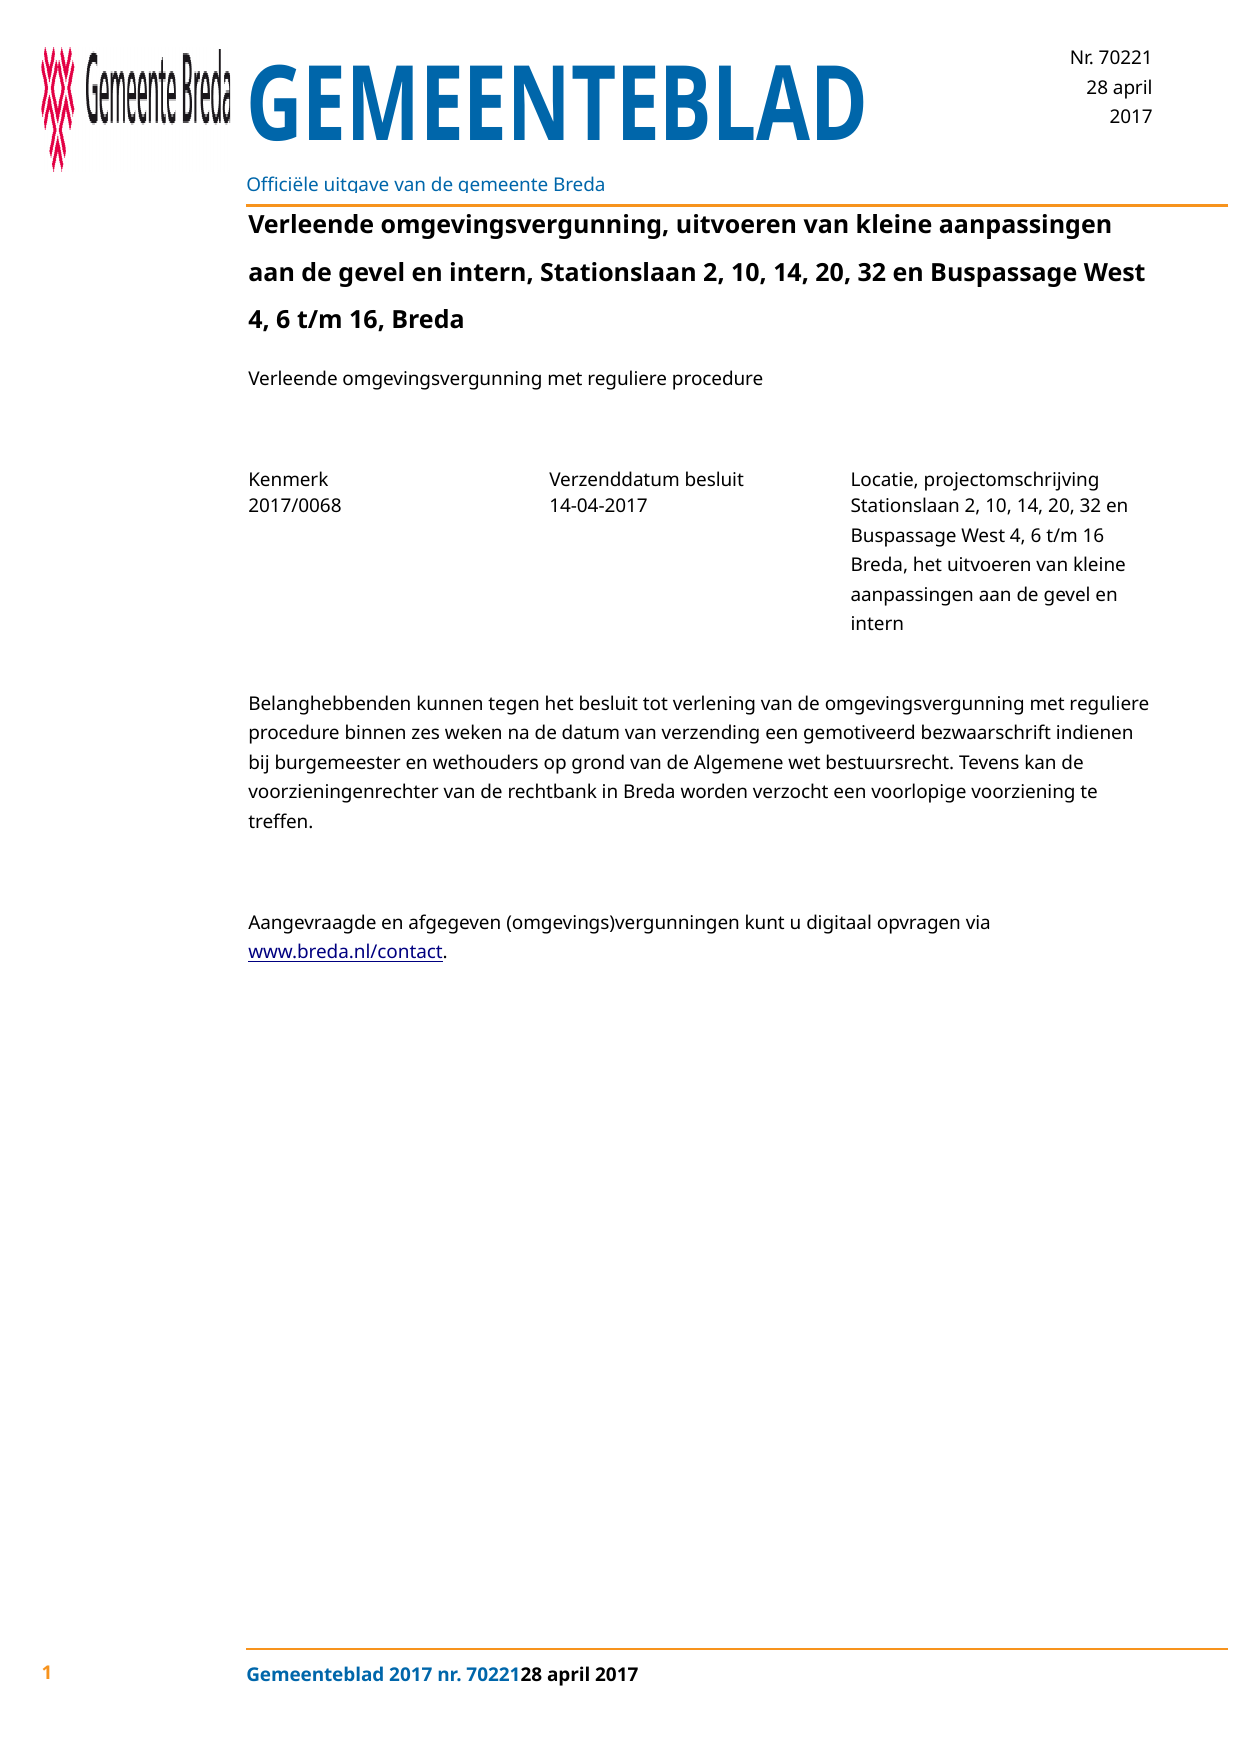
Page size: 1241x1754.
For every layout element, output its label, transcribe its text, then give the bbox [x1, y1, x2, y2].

table_header Locatie, projectomschrijving [850, 466, 1152, 492]
text Belanghebbenden kunnen tegen het besluit tot verlening van de omgevingsvergunning met reguliere procedure binnen zes weken na de datum van verzending een gemotiveerd bezwaarschrift indienen bij burgemeester en wethouders op grond van de Algemene wet bestuursrecht. Tevens kan de voorzieningenrechter van de rechtbank in Breda worden verzocht een voorlopige voorziening te treffen. [248, 690, 1152, 834]
text Aangevraagde en afgegeven (omgevings)vergunningen kunt u digitaal opvragen via www.breda.nl/contact. [248, 909, 1152, 964]
table_header Kenmerk [248, 466, 549, 492]
table_cell 14-04-2017 [549, 492, 850, 636]
text Verleende omgevingsvergunning met reguliere procedure [248, 366, 1152, 391]
table_cell Stationslaan 2, 10, 14, 20, 32 en Buspassage West 4, 6 t/m 16 Breda, het uitvoeren van kleine aanpassingen aan de gevel en intern [850, 492, 1152, 636]
table_cell 2017/0068 [248, 492, 549, 636]
text Verleende omgevingsvergunning, uitvoeren van kleine aanpassingen aan de gevel en intern, Stationslaan 2, 10, 14, 20, 32 en Buspassage West 4, 6 t/m 16, Breda [248, 207, 1152, 336]
table_header Verzenddatum besluit [549, 466, 850, 492]
picture [41, 47, 231, 172]
